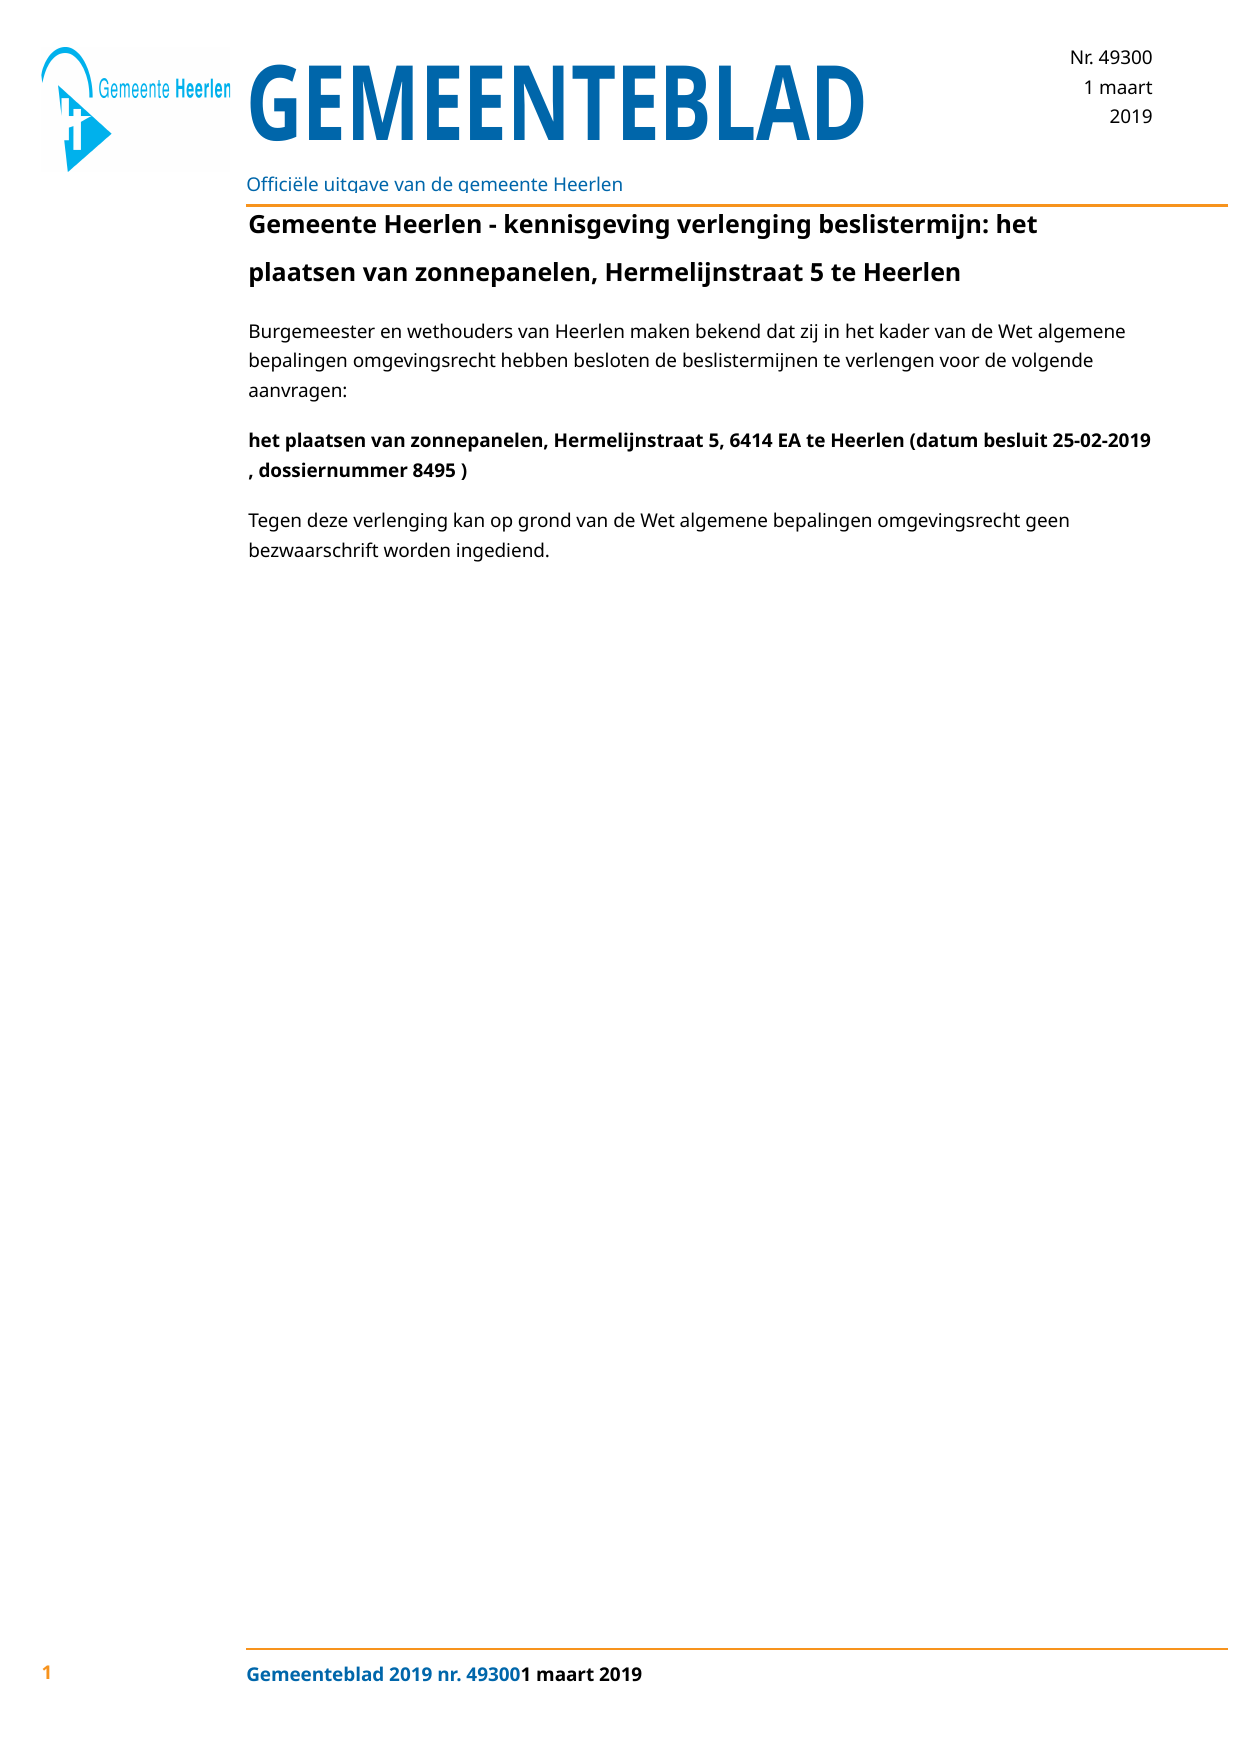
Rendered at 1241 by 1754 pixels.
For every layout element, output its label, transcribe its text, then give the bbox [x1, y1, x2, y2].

picture [41, 47, 58, 70]
text Burgemeester en wethouders van Heerlen maken bekend dat zij in het kader van de Wet algemene bepalingen omgevingsrecht hebben besloten de beslistermijnen te verlengen voor de volgende aanvragen: [248, 318, 1152, 403]
picture [41, 47, 231, 172]
text Tegen deze verlenging kan op grond van de Wet algemene bepalingen omgevingsrecht geen bezwaarschrift worden ingediend. [248, 507, 1152, 563]
text het plaatsen van zonnepanelen, Hermelijnstraat 5, 6414 EA te Heerlen (datum besluit 25-02-2019 , dossiernummer 8495 ) [248, 427, 1152, 483]
text Gemeente Heerlen - kennisgeving verlenging beslistermijn: het plaatsen van zonnepanelen, Hermelijnstraat 5 te Heerlen [248, 207, 1152, 288]
